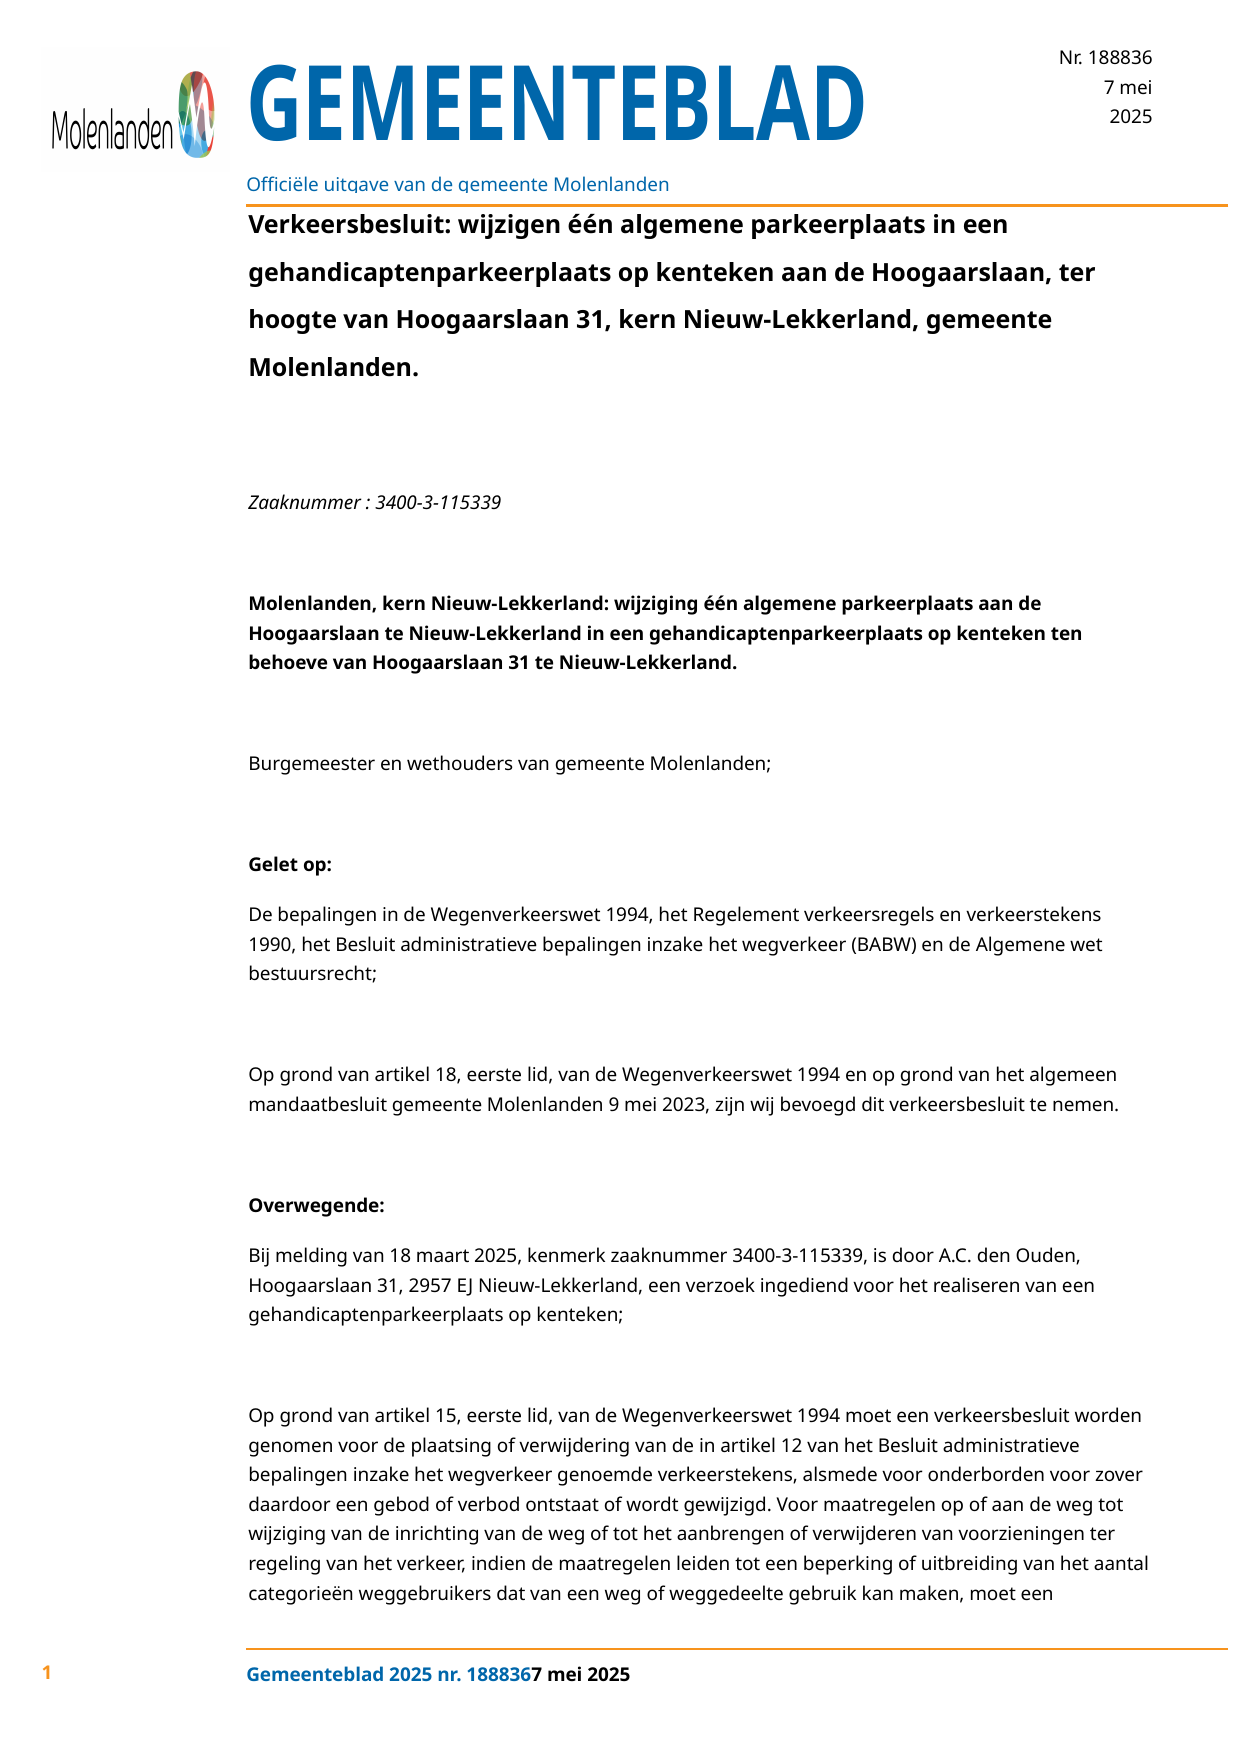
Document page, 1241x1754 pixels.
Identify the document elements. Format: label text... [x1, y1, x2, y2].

picture [41, 47, 231, 172]
text Op grond van artikel 15, eerste lid, van de Wegenverkeerswet 1994 moet een verkeersbesluit worden genomen voor de plaatsing of verwijdering van de in artikel 12 van het Besluit administratieve bepalingen inzake het wegverkeer genoemde verkeerstekens, alsmede voor onderborden voor zover daardoor een gebod of verbod ontstaat of wordt gewijzigd. Voor maatregelen op of aan de weg tot wijziging van de inrichting van de weg of tot het aanbrengen of verwijderen van voorzieningen ter regeling van het verkeer, indien de maatregelen leiden tot een beperking of uitbreiding van het aantal categorieën weggebruikers dat van een weg of weggedeelte gebruik kan maken, moet een [248, 1402, 1152, 1605]
text Verkeersbesluit: wijzigen één algemene parkeerplaats in een gehandicaptenparkeerplaats op kenteken aan de Hoogaarslaan, ter hoogte van Hoogaarslaan 31, kern Nieuw-Lekkerland, gemeente Molenlanden. [248, 207, 1152, 384]
text Bij melding van 18 maart 2025, kenmerk zaaknummer 3400-3-115339, is door A.C. den Ouden, Hoogaarslaan 31, 2957 EJ Nieuw-Lekkerland, een verzoek ingediend voor het realiseren van een gehandicaptenparkeerplaats op kenteken; [248, 1242, 1152, 1327]
text De bepalingen in de Wegenverkeerswet 1994, het Regelement verkeersregels en verkeerstekens 1990, het Besluit administratieve bepalingen inzake het wegverkeer (BABW) en de Algemene wet bestuursrecht; [248, 901, 1152, 986]
text Gelet op: [248, 851, 1152, 877]
text Overwegende: [248, 1192, 1152, 1217]
text Zaaknummer : 3400-3-115339 [248, 489, 1152, 515]
text Burgemeester en wethouders van gemeente Molenlanden; [248, 750, 1152, 776]
text Op grond van artikel 18, eerste lid, van de Wegenverkeerswet 1994 en op grond van het algemeen mandaatbesluit gemeente Molenlanden 9 mei 2023, zijn wij bevoegd dit verkeersbesluit te nemen. [248, 1061, 1152, 1117]
text Molenlanden, kern Nieuw-Lekkerland: wijziging één algemene parkeerplaats aan de Hoogaarslaan te Nieuw-Lekkerland in een gehandicaptenparkeerplaats op kenteken ten behoeve van Hoogaarslaan 31 te Nieuw-Lekkerland. [248, 590, 1152, 675]
